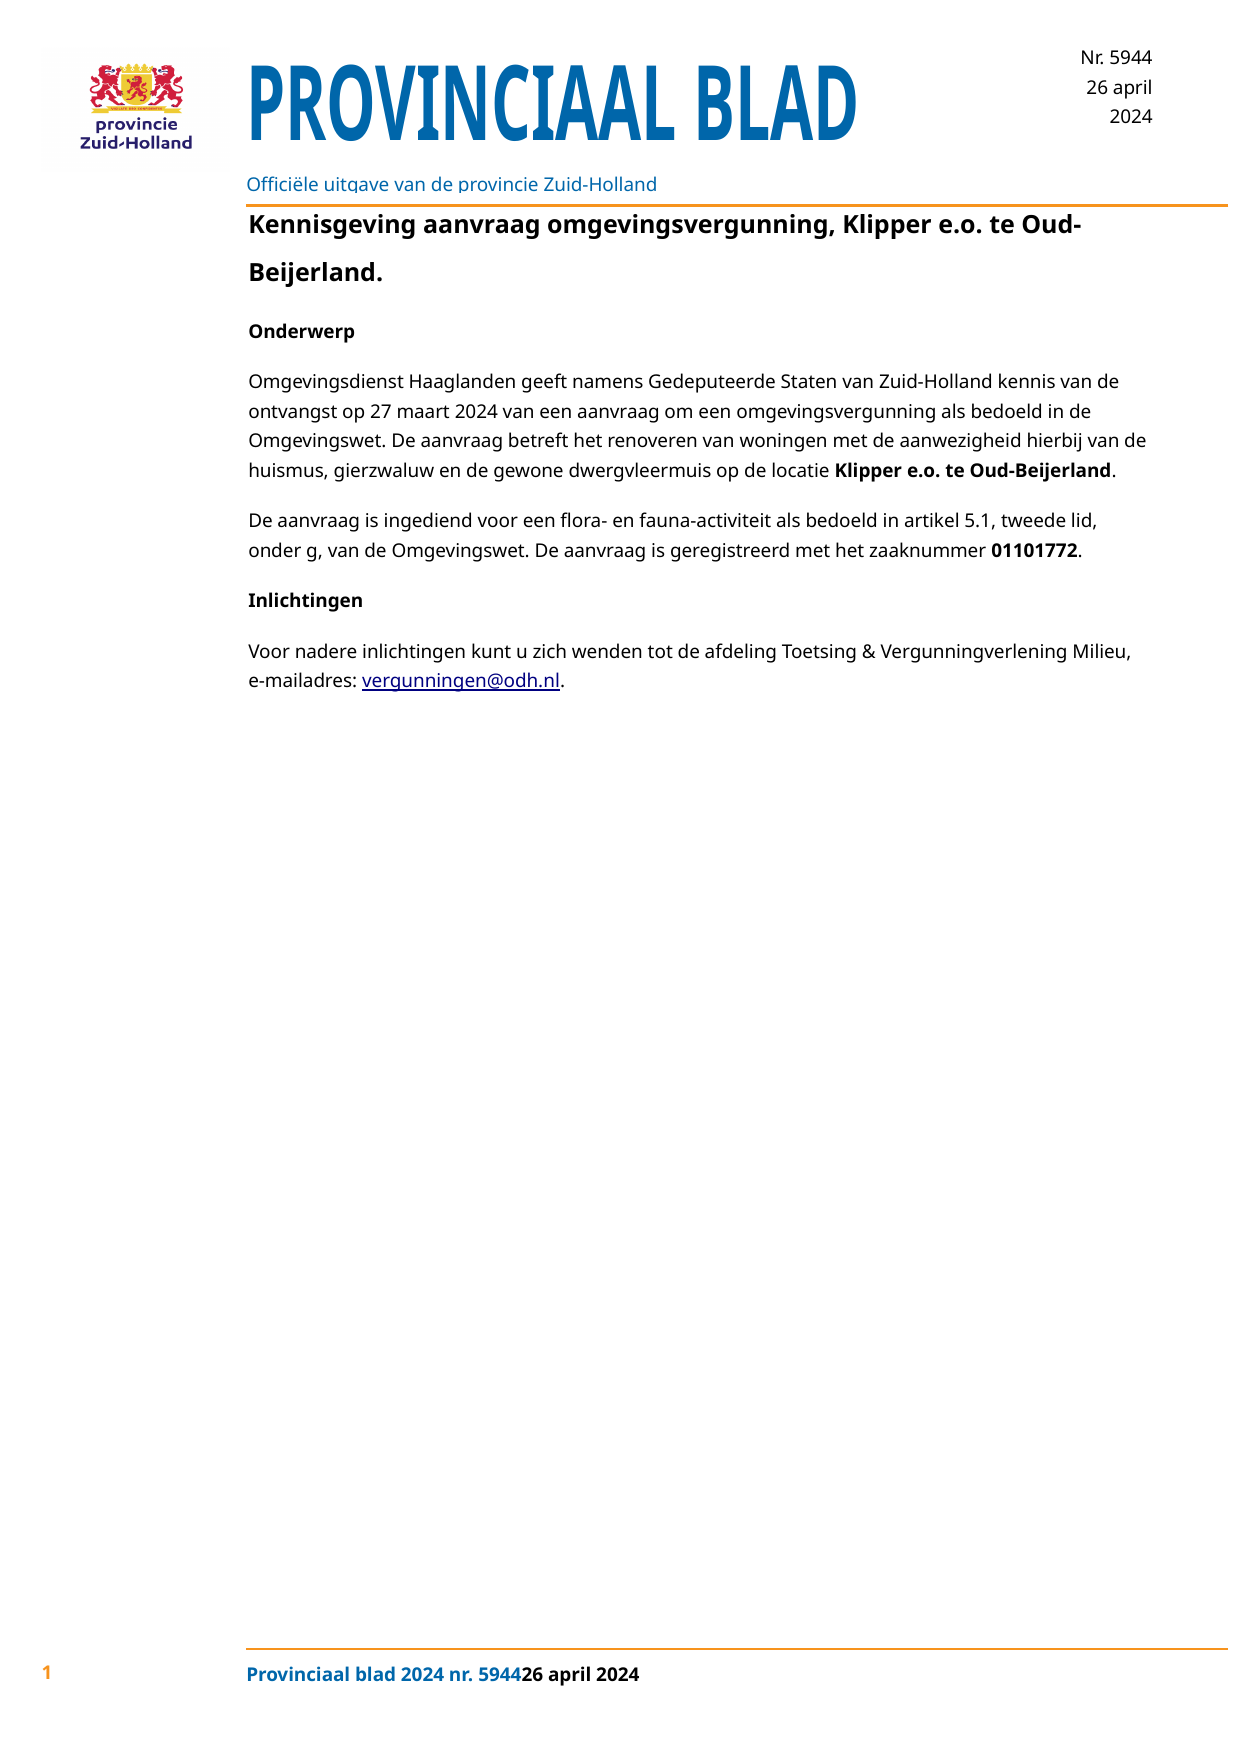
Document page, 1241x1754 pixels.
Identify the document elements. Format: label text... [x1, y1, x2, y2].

text Kennisgeving aanvraag omgevingsvergunning, Klipper e.o. te Oud-Beijerland. [248, 207, 1152, 288]
picture [41, 47, 231, 172]
text Onderwerp [248, 318, 1152, 344]
text Voor nadere inlichtingen kunt u zich wenden tot de afdeling Toetsing & Vergunningverlening Milieu, e-mailadres: vergunningen@odh.nl. [248, 638, 1152, 693]
text Inlichtingen [248, 587, 1152, 613]
text Omgevingsdienst Haaglanden geeft namens Gedeputeerde Staten van Zuid-Holland kennis van de ontvangst op 27 maart 2024 van een aanvraag om een omgevingsvergunning als bedoeld in de Omgevingswet. De aanvraag betreft het renoveren van woningen met de aanwezigheid hierbij van de huismus, gierzwaluw en de gewone dwergvleermuis op de locatie Klipper e.o. te Oud-Beijerland. [248, 368, 1152, 483]
text De aanvraag is ingediend voor een flora- en fauna-activiteit als bedoeld in artikel 5.1, tweede lid, onder g, van de Omgevingswet. De aanvraag is geregistreerd met het zaaknummer 01101772. [248, 507, 1152, 563]
